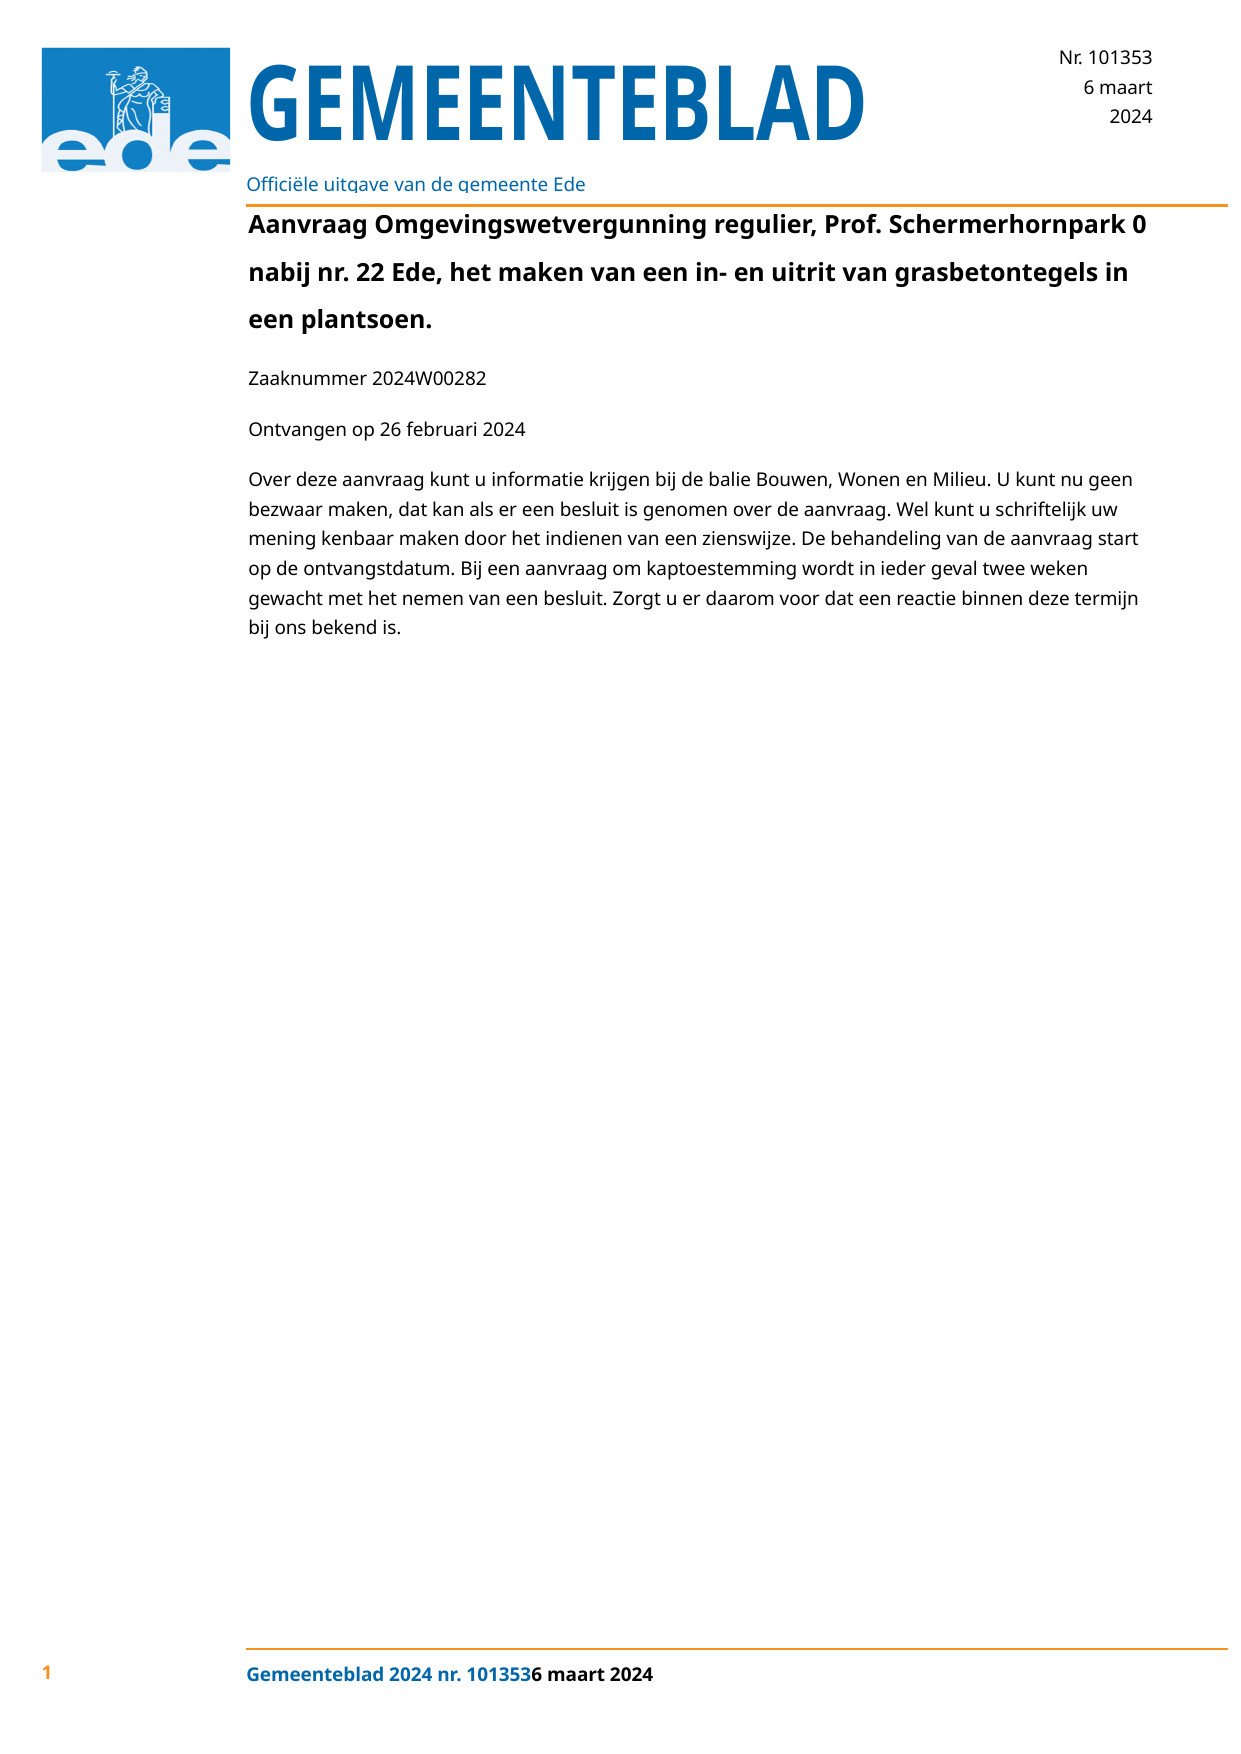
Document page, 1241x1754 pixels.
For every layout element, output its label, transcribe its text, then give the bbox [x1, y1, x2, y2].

text Zaaknummer 2024W00282 [248, 366, 1152, 391]
text Aanvraag Omgevingswetvergunning regulier, Prof. Schermerhornpark 0 nabij nr. 22 Ede, het maken van een in- en uitrit van grasbetontegels in een plantsoen. [248, 207, 1152, 336]
text Ontvangen op 26 februari 2024 [248, 416, 1152, 442]
picture [41, 47, 231, 172]
text Over deze aanvraag kunt u informatie krijgen bij de balie Bouwen, Wonen en Milieu. U kunt nu geen bezwaar maken, dat kan als er een besluit is genomen over de aanvraag. Wel kunt u schriftelijk uw mening kenbaar maken door het indienen van een zienswijze. De behandeling van de aanvraag start op de ontvangstdatum. Bij een aanvraag om kaptoestemming wordt in ieder geval twee weken gewacht met het nemen van een besluit. Zorgt u er daarom voor dat een reactie binnen deze termijn bij ons bekend is. [248, 466, 1152, 640]
